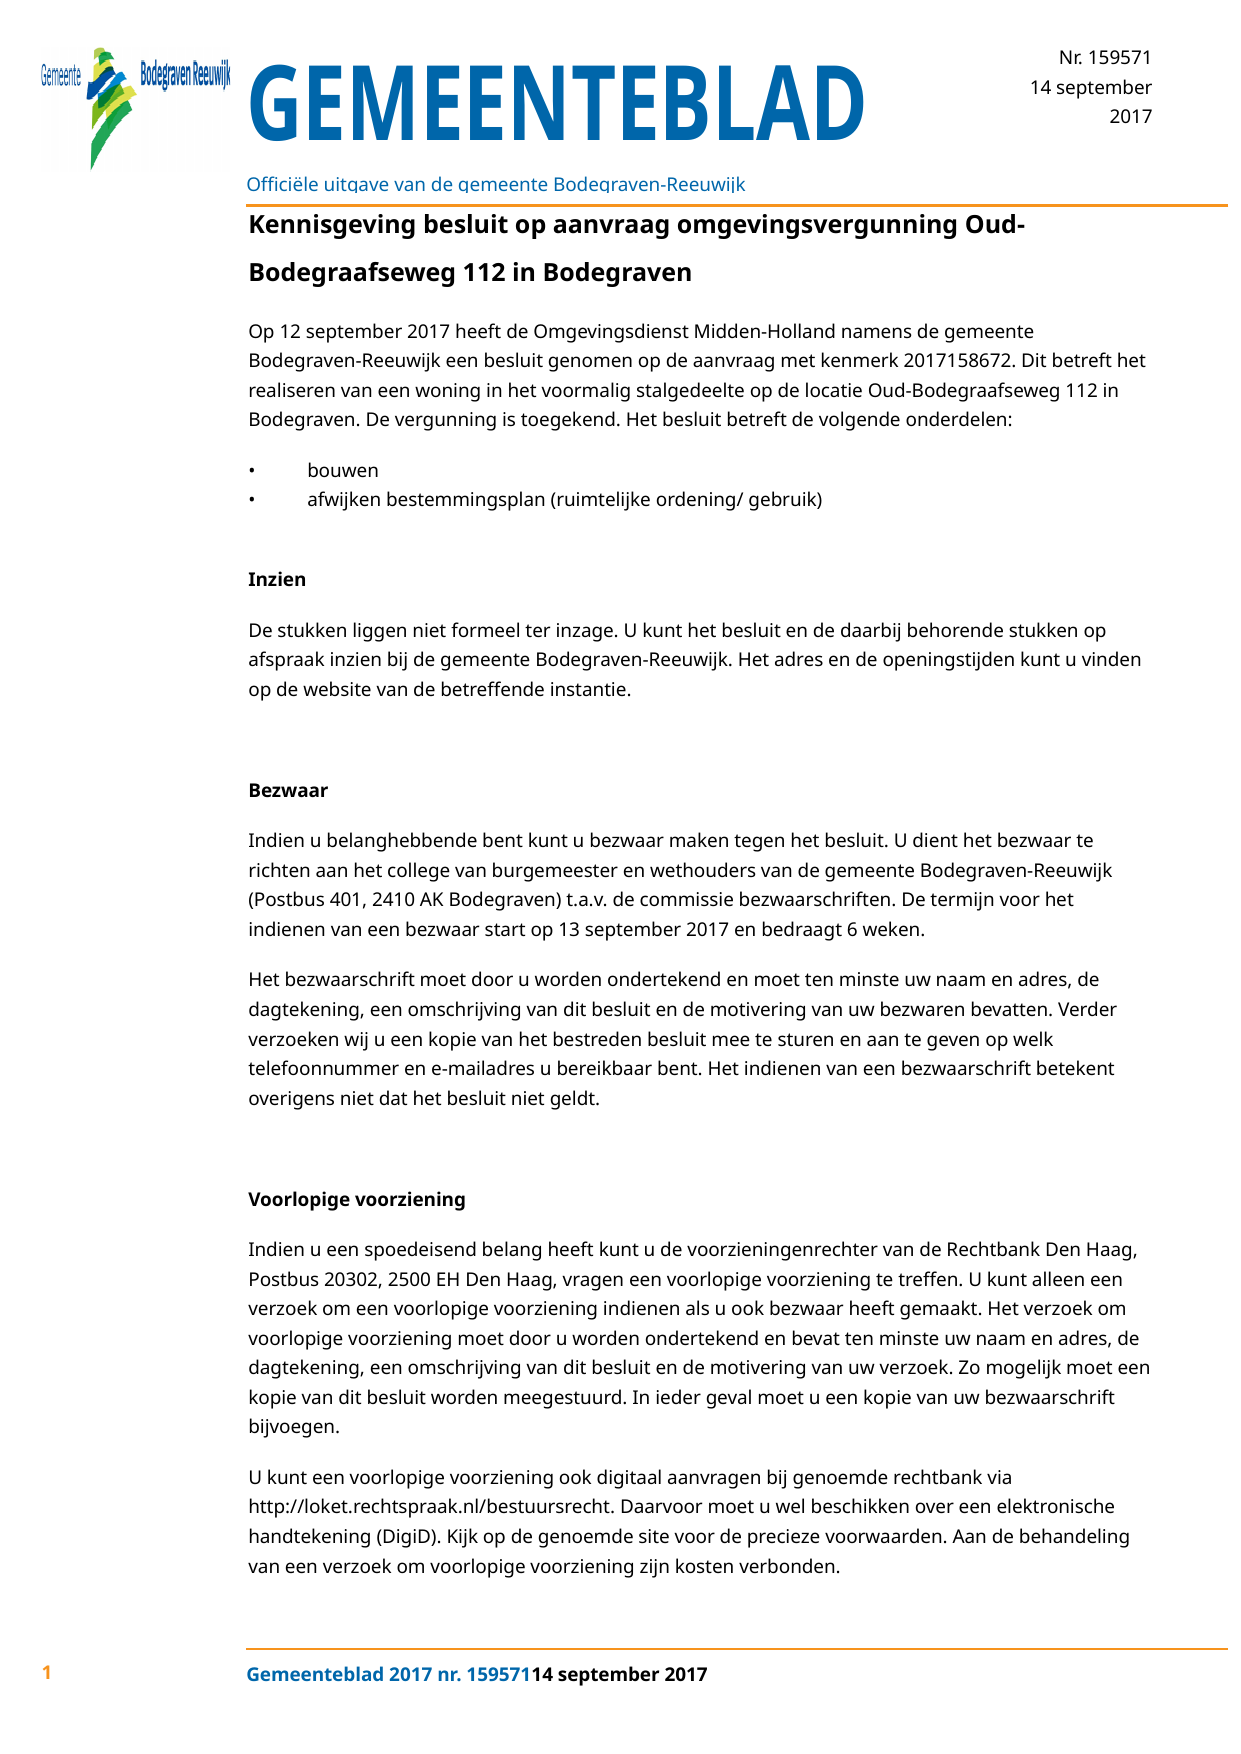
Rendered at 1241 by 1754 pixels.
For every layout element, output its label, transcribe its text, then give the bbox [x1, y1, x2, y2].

text De stukken liggen niet formeel ter inzage. U kunt het besluit en de daarbij behorende stukken op afspraak inzien bij de gemeente Bodegraven-Reeuwijk. Het adres en de openingstijden kunt u vinden op de website van de betreffende instantie. [248, 617, 1152, 702]
text Inzien [248, 567, 1152, 592]
text Het bezwaarschrift moet door u worden ondertekend en moet ten minste uw naam en adres, de dagtekening, een omschrijving van dit besluit en de motivering van uw bezwaren bevatten. Verder verzoeken wij u een kopie van het bestreden besluit mee te sturen en aan te geven op welk telefoonnummer en e-mailadres u bereikbaar bent. Het indienen van een bezwaarschrift betekent overigens niet dat het besluit niet geldt. [248, 967, 1152, 1111]
text Bezwaar [248, 777, 1152, 803]
text Indien u belanghebbende bent kunt u bezwaar maken tegen het besluit. U dient het bezwaar te richten aan het college van burgemeester en wethouders van de gemeente Bodegraven-Reeuwijk (Postbus 401, 2410 AK Bodegraven) t.a.v. de commissie bezwaarschriften. De termijn voor het indienen van een bezwaar start op 13 september 2017 en bedraagt 6 weken. [248, 827, 1152, 942]
text Indien u een spoedeisend belang heeft kunt u de voorzieningenrechter van de Rechtbank Den Haag, Postbus 20302, 2500 EH Den Haag, vragen een voorlopige voorziening te treffen. U kunt alleen een verzoek om een voorlopige voorziening indienen als u ook bezwaar heeft gemaakt. Het verzoek om voorlopige voorziening moet door u worden ondertekend en bevat ten minste uw naam en adres, de dagtekening, een omschrijving van dit besluit en de motivering van uw verzoek. Zo mogelijk moet een kopie van dit besluit worden meegestuurd. In ieder geval moet u een kopie van uw bezwaarschrift bijvoegen. [248, 1236, 1152, 1439]
picture [41, 47, 231, 172]
list bouwen [248, 457, 1152, 483]
text Voorlopige voorziening [248, 1186, 1152, 1212]
text Kennisgeving besluit op aanvraag omgevingsvergunning Oud-Bodegraafseweg 112 in Bodegraven [248, 207, 1152, 288]
text Op 12 september 2017 heeft de Omgevingsdienst Midden-Holland namens de gemeente Bodegraven-Reeuwijk een besluit genomen op de aanvraag met kenmerk 2017158672. Dit betreft het realiseren van een woning in het voormalig stalgedeelte op de locatie Oud-Bodegraafseweg 112 in Bodegraven. De vergunning is toegekend. Het besluit betreft de volgende onderdelen: [248, 318, 1152, 432]
list afwijken bestemmingsplan (ruimtelijke ordening/ gebruik) [248, 487, 1152, 512]
text U kunt een voorlopige voorziening ook digitaal aanvragen bij genoemde rechtbank via http://loket.rechtspraak.nl/bestuursrecht. Daarvoor moet u wel beschikken over een elektronische handtekening (DigiD). Kijk op de genoemde site voor de precieze voorwaarden. Aan de behandeling van een verzoek om voorlopige voorziening zijn kosten verbonden. [248, 1464, 1152, 1579]
